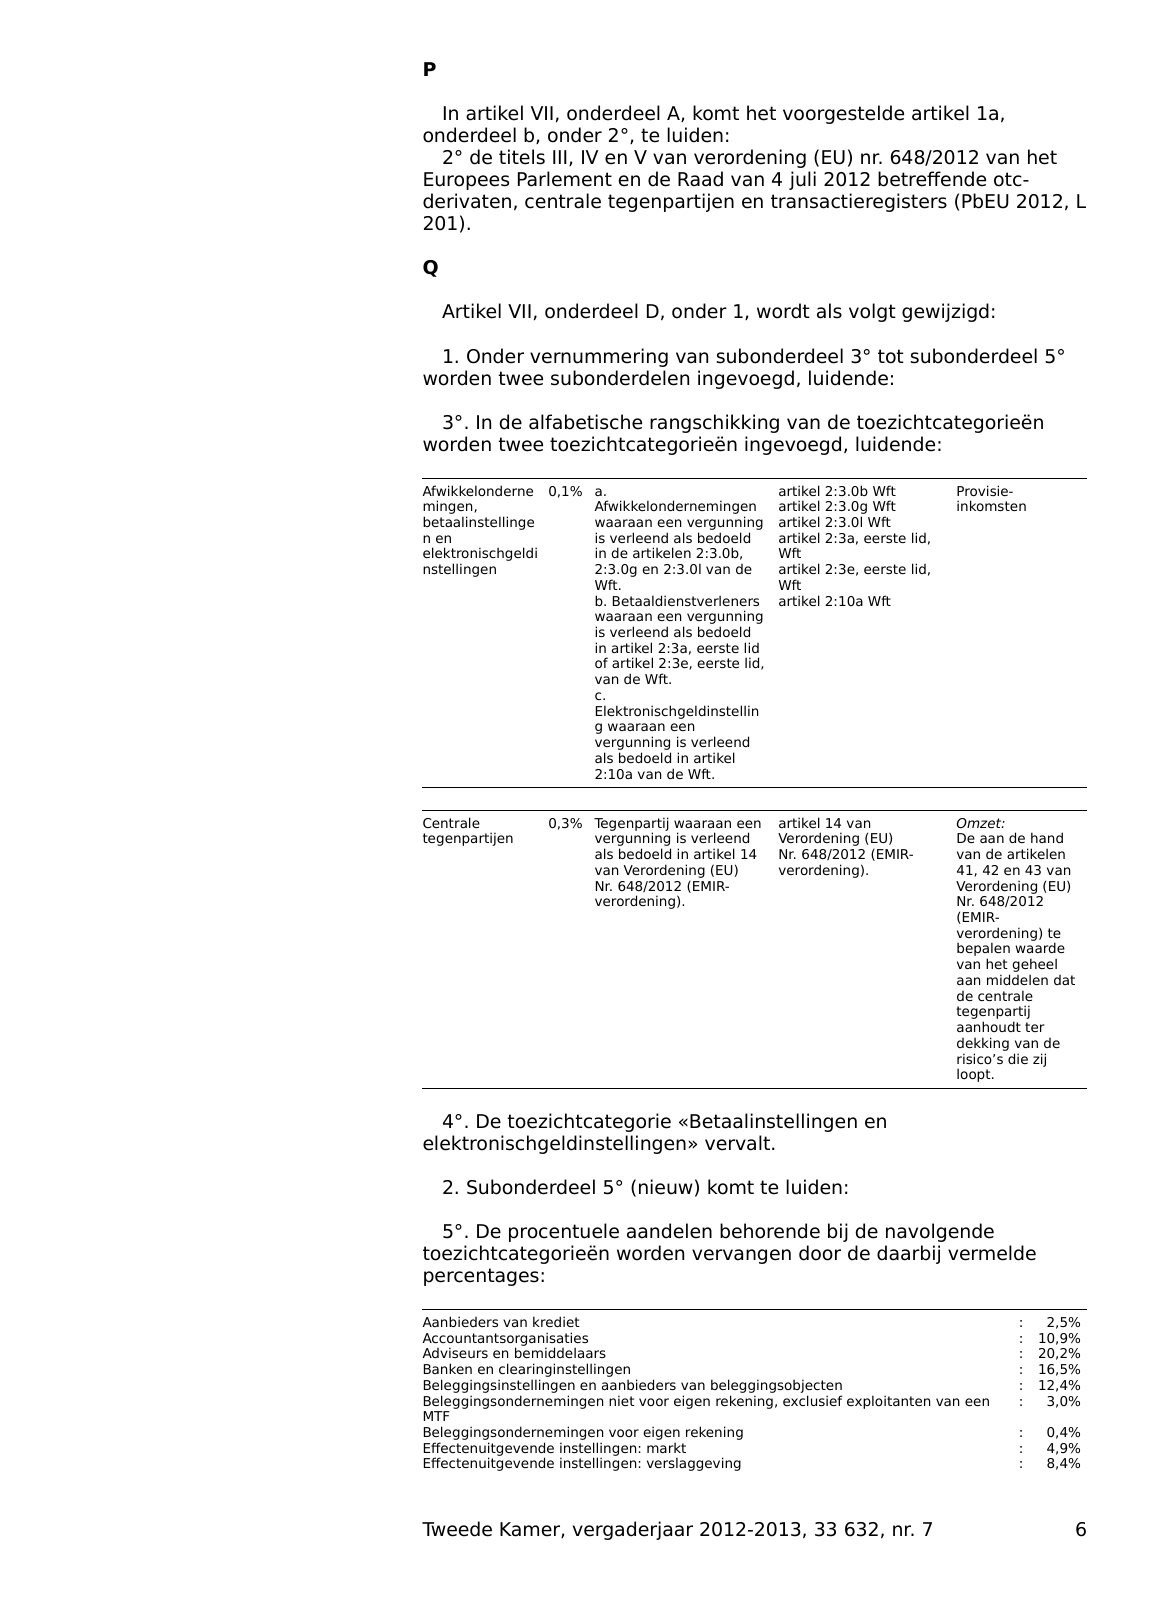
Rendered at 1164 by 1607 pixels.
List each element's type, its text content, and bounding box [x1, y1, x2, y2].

table_header 2,5% [1031, 1310, 1087, 1330]
text 5°. De procentuele aandelen behorende bij de navolgende toezichtcategorieën worden vervangen door de daarbij vermelde percentages: [422, 1221, 1087, 1287]
table_header artikel 14 van Verordening (EU) Nr. 648/2012 (EMIR-verordening). [772, 811, 950, 1088]
table_cell 8,4% [1031, 1456, 1087, 1472]
table_header Afwikkelondernemingen, betaalinstellingen en elektronischgeldinstellingen [422, 479, 541, 787]
subtitle P [422, 59, 1087, 81]
table_cell 10,9% [1031, 1330, 1087, 1346]
table_cell 4,9% [1031, 1441, 1087, 1456]
table_header artikel 2:3.0b Wft artikel 2:3.0g Wft artikel 2:3.0l Wft artikel 2:3a, eerste lid, Wft artikel 2:3e, eerste lid, Wft artikel 2:10a Wft [772, 479, 950, 787]
table_cell Banken en clearinginstellingen [422, 1362, 1013, 1378]
table_cell : [1013, 1441, 1031, 1456]
text 2° de titels III, IV en V van verordening (EU) nr. 648/2012 van het Europees Parlement en de Raad van 4 juli 2012 betreffende otc-derivaten, centrale tegenpartijen en transactieregisters (PbEU 2012, L 201). [422, 147, 1087, 235]
table_cell 20,2% [1031, 1346, 1087, 1362]
text 3°. In de alfabetische rangschikking van de toezichtcategorieën worden twee toezichtcategorieën ingevoegd, luidende: [422, 412, 1087, 456]
table_cell Beleggingsinstellingen en aanbieders van beleggingsobjecten [422, 1378, 1013, 1393]
text 1. Onder vernummering van subonderdeel 3° tot subonderdeel 5° worden twee subonderdelen ingevoegd, luidende: [422, 346, 1087, 389]
table_cell Effectenuitgevende instellingen: verslaggeving [422, 1456, 1013, 1472]
text 2. Subonderdeel 5° (nieuw) komt te luiden: [422, 1177, 1087, 1199]
subtitle Q [422, 257, 1087, 279]
table_header 0,3% [541, 811, 588, 1088]
table_cell : [1013, 1362, 1031, 1378]
table_cell : [1013, 1346, 1031, 1362]
table_header Omzet: De aan de hand van de artikelen 41, 42 en 43 van Verordening (EU) Nr. 648/2012 (EMIR-verordening) te bepalen waarde van het geheel aan middelen dat de centrale tegenpartij aanhoudt ter dekking van de risico’s die zij loopt. [950, 811, 1087, 1088]
table_cell 3,0% [1031, 1393, 1087, 1425]
table_cell : [1013, 1425, 1031, 1441]
table_header : [1013, 1310, 1031, 1330]
table_header Aanbieders van krediet [422, 1310, 1013, 1330]
table_header a. Afwikkelondernemingen waaraan een vergunning is verleend als bedoeld in de artikelen 2:3.0b, 2:3.0g en 2:3.0l van de Wft. b. Betaaldienstverleners waaraan een vergunning is verleend als bedoeld in artikel 2:3a, eerste lid of artikel 2:3e, eerste lid, van de Wft. c. Elektronischgeldinstelling waaraan een vergunning is verleend als bedoeld in artikel 2:10a van de Wft. [588, 479, 772, 787]
table_header Tegenpartij waaraan een vergunning is verleend als bedoeld in artikel 14 van Verordening (EU) Nr. 648/2012 (EMIR-verordening). [588, 811, 772, 1088]
table_cell 16,5% [1031, 1362, 1087, 1378]
text 4°. De toezichtcategorie «Betaalinstellingen en elektronischgeldinstellingen» vervalt. [422, 1111, 1087, 1155]
table_cell Accountantsorganisaties [422, 1330, 1013, 1346]
table_cell 0,4% [1031, 1425, 1087, 1441]
table_cell : [1013, 1330, 1031, 1346]
table_cell Beleggingsondernemingen niet voor eigen rekening, exclusief exploitanten van een MTF [422, 1393, 1013, 1425]
table_cell : [1013, 1378, 1031, 1393]
table_cell : [1013, 1393, 1031, 1425]
table_cell Effectenuitgevende instellingen: markt [422, 1441, 1013, 1456]
table_cell Beleggingsondernemingen voor eigen rekening [422, 1425, 1013, 1441]
table_cell 12,4% [1031, 1378, 1087, 1393]
table_header Centrale tegenpartijen [422, 811, 541, 1088]
table_cell Adviseurs en bemiddelaars [422, 1346, 1013, 1362]
table_cell : [1013, 1456, 1031, 1472]
text In artikel VII, onderdeel A, komt het voorgestelde artikel 1a, onderdeel b, onder 2°, te luiden: [422, 103, 1087, 147]
table_header 0,1% [541, 479, 588, 787]
text Artikel VII, onderdeel D, onder 1, wordt als volgt gewijzigd: [422, 301, 1087, 323]
table_header Provisie-inkomsten [950, 479, 1087, 787]
